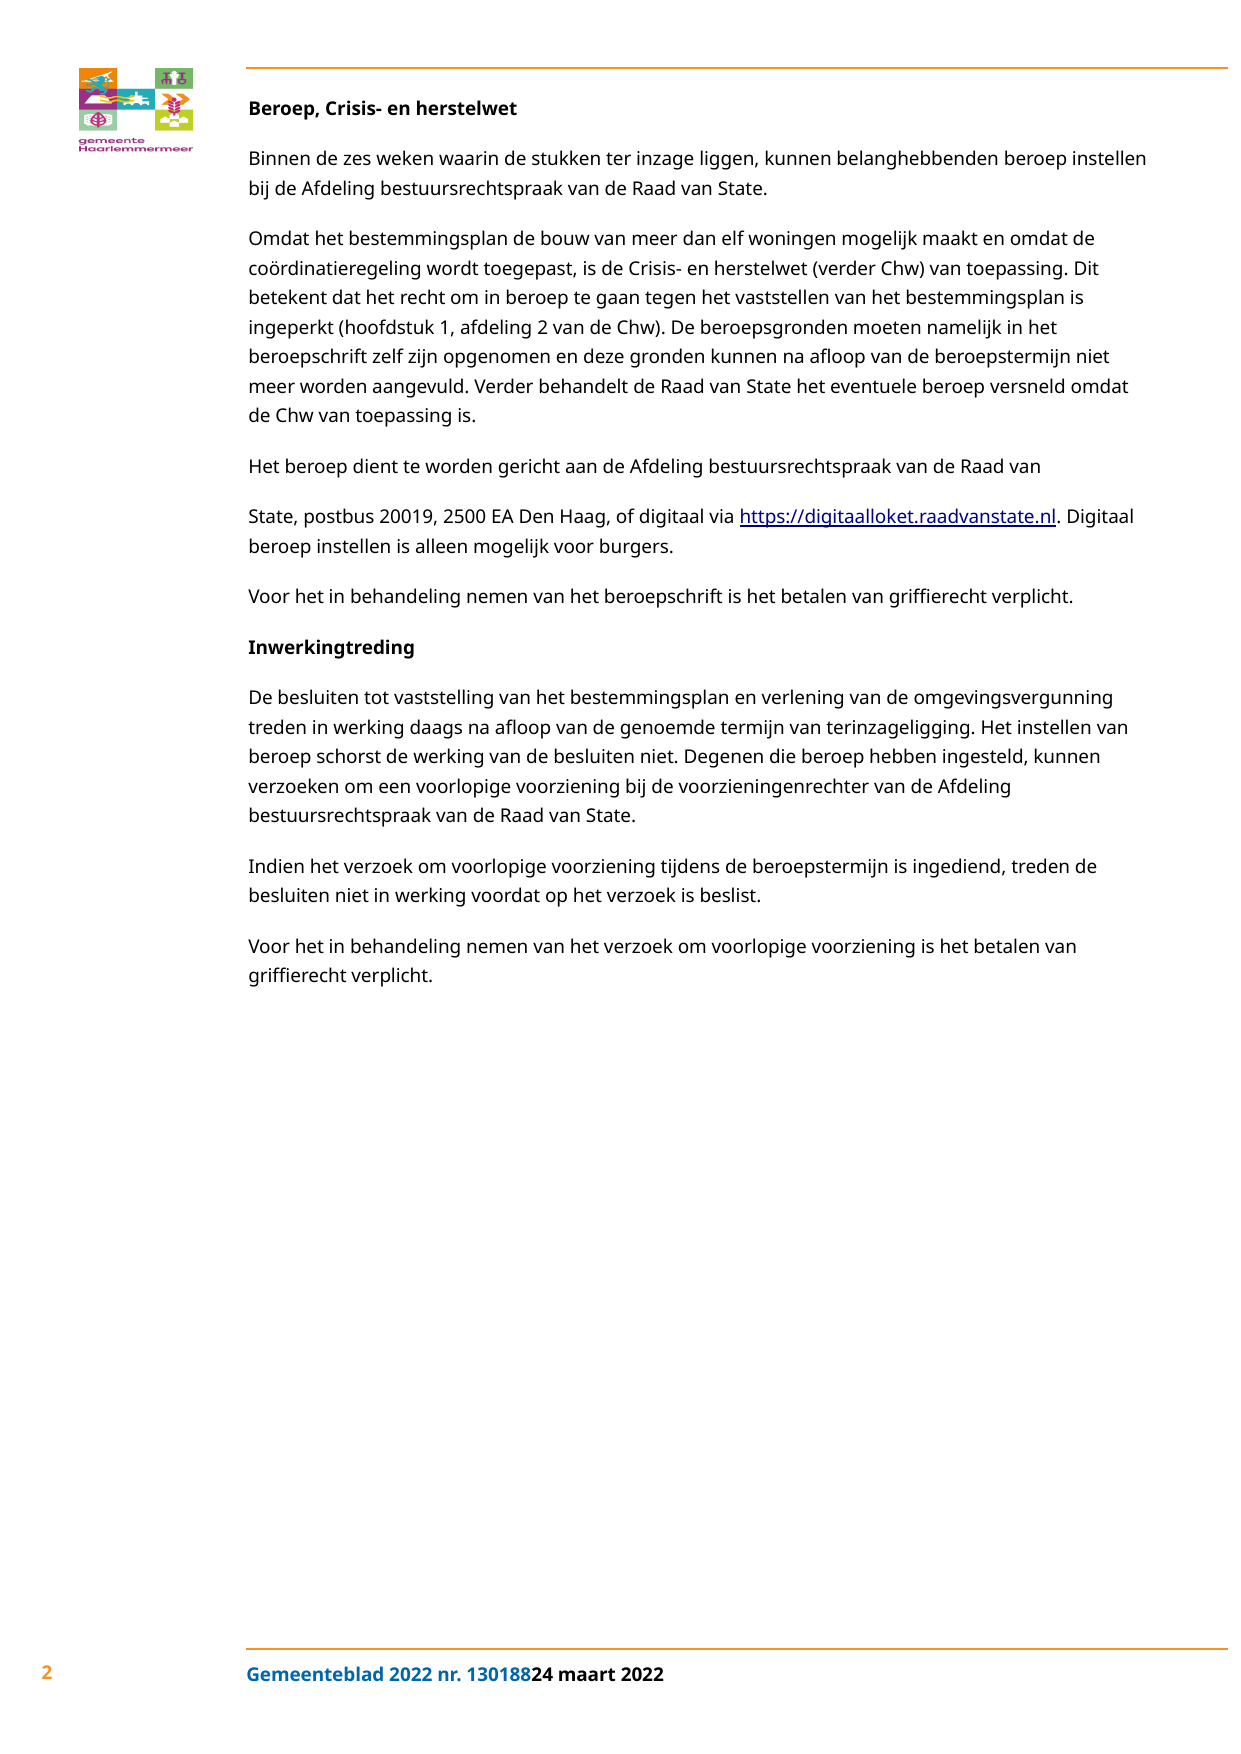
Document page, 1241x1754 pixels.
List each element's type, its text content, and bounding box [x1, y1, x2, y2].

text Voor het in behandeling nemen van het beroepschrift is het betalen van griffierecht verplicht. [248, 583, 1152, 609]
text Beroep, Crisis- en herstelwet [248, 95, 1152, 121]
text Binnen de zes weken waarin de stukken ter inzage liggen, kunnen belanghebbenden beroep instellen bij de Afdeling bestuursrechtspraak van de Raad van State. [248, 145, 1152, 201]
text Indien het verzoek om voorlopige voorziening tijdens de beroepstermijn is ingediend, treden de besluiten niet in werking voordat op het verzoek is beslist. [248, 853, 1152, 908]
text Voor het in behandeling nemen van het verzoek om voorlopige voorziening is het betalen van griffierecht verplicht. [248, 933, 1152, 988]
text Omdat het bestemmingsplan de bouw van meer dan elf woningen mogelijk maakt en omdat de coördinatieregeling wordt toegepast, is de Crisis- en herstelwet (verder Chw) van toepassing. Dit betekent dat het recht om in beroep te gaan tegen het vaststellen van het bestemmingsplan is ingeperkt (hoofdstuk 1, afdeling 2 van de Chw). De beroepsgronden moeten namelijk in het beroepschrift zelf zijn opgenomen en deze gronden kunnen na afloop van de beroepstermijn niet meer worden aangevuld. Verder behandelt de Raad van State het eventuele beroep versneld omdat de Chw van toepassing is. [248, 225, 1152, 428]
text State, postbus 20019, 2500 EA Den Haag, of digitaal via https://digitaalloket.raadvanstate.nl. Digitaal beroep instellen is alleen mogelijk voor burgers. [248, 503, 1152, 559]
text Het beroep dient te worden gericht aan de Afdeling bestuursrechtspraak van de Raad van [248, 453, 1152, 479]
text Inwerkingtreding [248, 634, 1152, 660]
picture [41, 47, 231, 172]
text De besluiten tot vaststelling van het bestemmingsplan en verlening van de omgevingsvergunning treden in werking daags na afloop van de genoemde termijn van terinzageligging. Het instellen van beroep schorst de werking van de besluiten niet. Degenen die beroep hebben ingesteld, kunnen verzoeken om een voorlopige voorziening bij de voorzieningenrechter van de Afdeling bestuursrechtspraak van de Raad van State. [248, 684, 1152, 828]
